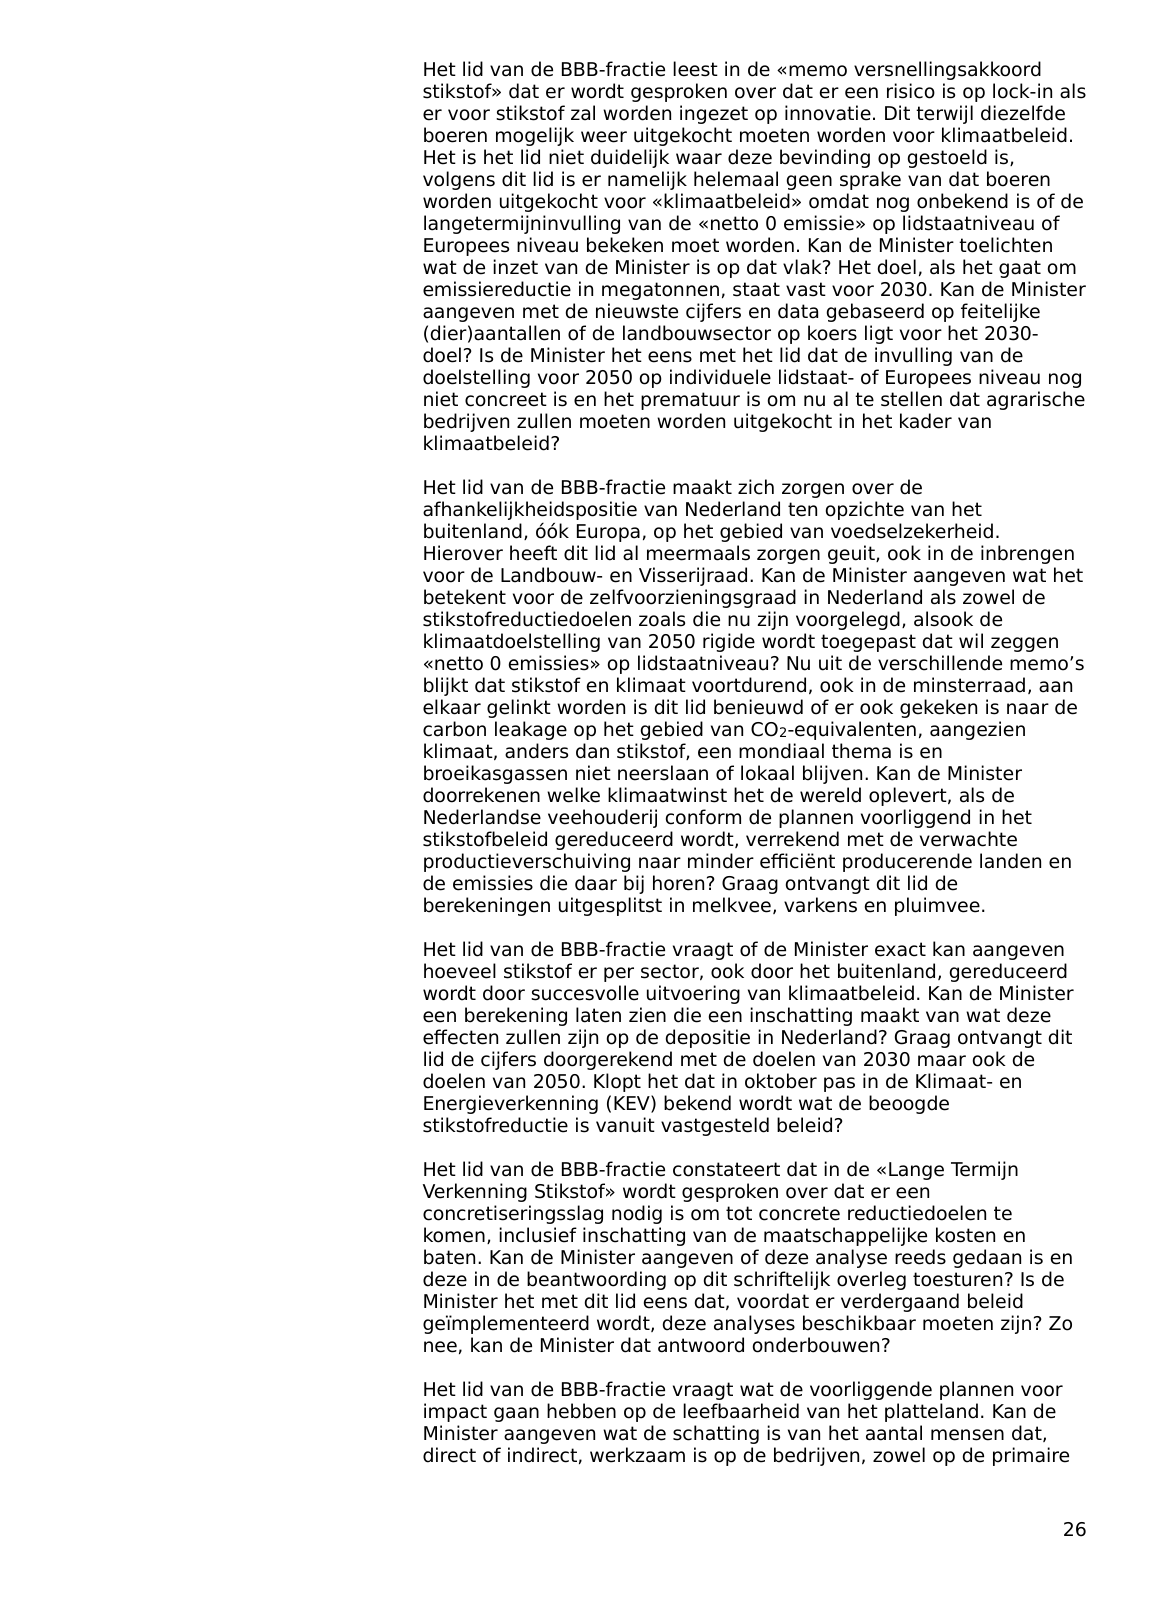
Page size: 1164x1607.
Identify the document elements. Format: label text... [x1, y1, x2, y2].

text Het lid van de BBB-fractie vraagt of de Minister exact kan aangeven hoeveel stikstof er per sector, ook door het buitenland, gereduceerd wordt door succesvolle uitvoering van klimaatbeleid. Kan de Minister een berekening laten zien die een inschatting maakt van wat deze effecten zullen zijn op de depositie in Nederland? Graag ontvangt dit lid de cijfers doorgerekend met de doelen van 2030 maar ook de doelen van 2050. Klopt het dat in oktober pas in de Klimaat- en Energieverkenning (KEV) bekend wordt wat de beoogde stikstofreductie is vanuit vastgesteld beleid? [422, 939, 1087, 1136]
text Het lid van de BBB-fractie maakt zich zorgen over de afhankelijkheidspositie van Nederland ten opzichte van het buitenland, óók Europa, op het gebied van voedselzekerheid. Hierover heeft dit lid al meermaals zorgen geuit, ook in de inbrengen voor de Landbouw- en Visserijraad. Kan de Minister aangeven wat het betekent voor de zelfvoorzieningsgraad in Nederland als zowel de stikstofreductiedoelen zoals die nu zijn voorgelegd, alsook de klimaatdoelstelling van 2050 rigide wordt toegepast dat wil zeggen «netto 0 emissies» op lidstaatniveau? Nu uit de verschillende memo’s blijkt dat stikstof en klimaat voortdurend, ook in de minsterraad, aan elkaar gelinkt worden is dit lid benieuwd of er ook gekeken is naar de carbon leakage op het gebied van CO2-equivalenten, aangezien klimaat, anders dan stikstof, een mondiaal thema is en broeikasgassen niet neerslaan of lokaal blijven. Kan de Minister doorrekenen welke klimaatwinst het de wereld oplevert, als de Nederlandse veehouderij conform de plannen voorliggend in het stikstofbeleid gereduceerd wordt, verrekend met de verwachte productieverschuiving naar minder efficiënt producerende landen en de emissies die daar bij horen? Graag ontvangt dit lid de berekeningen uitgesplitst in melkvee, varkens en pluimvee. [422, 477, 1087, 916]
text Het lid van de BBB-fractie constateert dat in de «Lange Termijn Verkenning Stikstof» wordt gesproken over dat er een concretiseringsslag nodig is om tot concrete reductiedoelen te komen, inclusief inschatting van de maatschappelijke kosten en baten. Kan de Minister aangeven of deze analyse reeds gedaan is en deze in de beantwoording op dit schriftelijk overleg toesturen? Is de Minister het met dit lid eens dat, voordat er verdergaand beleid geïmplementeerd wordt, deze analyses beschikbaar moeten zijn? Zo nee, kan de Minister dat antwoord onderbouwen? [422, 1159, 1087, 1356]
text Het lid van de BBB-fractie leest in de «memo versnellingsakkoord stikstof» dat er wordt gesproken over dat er een risico is op lock-in als er voor stikstof zal worden ingezet op innovatie. Dit terwijl diezelfde boeren mogelijk weer uitgekocht moeten worden voor klimaatbeleid. Het is het lid niet duidelijk waar deze bevinding op gestoeld is, volgens dit lid is er namelijk helemaal geen sprake van dat boeren worden uitgekocht voor «klimaatbeleid» omdat nog onbekend is of de langetermijninvulling van de «netto 0 emissie» op lidstaatniveau of Europees niveau bekeken moet worden. Kan de Minister toelichten wat de inzet van de Minister is op dat vlak? Het doel, als het gaat om emissiereductie in megatonnen, staat vast voor 2030. Kan de Minister aangeven met de nieuwste cijfers en data gebaseerd op feitelijke (dier)aantallen of de landbouwsector op koers ligt voor het 2030-doel? Is de Minister het eens met het lid dat de invulling van de doelstelling voor 2050 op individuele lidstaat- of Europees niveau nog niet concreet is en het prematuur is om nu al te stellen dat agrarische bedrijven zullen moeten worden uitgekocht in het kader van klimaatbeleid? [422, 59, 1087, 455]
text Het lid van de BBB-fractie vraagt wat de voorliggende plannen voor impact gaan hebben op de leefbaarheid van het platteland. Kan de Minister aangeven wat de schatting is van het aantal mensen dat, direct of indirect, werkzaam is op de bedrijven, zowel op de primaire [422, 1379, 1087, 1467]
